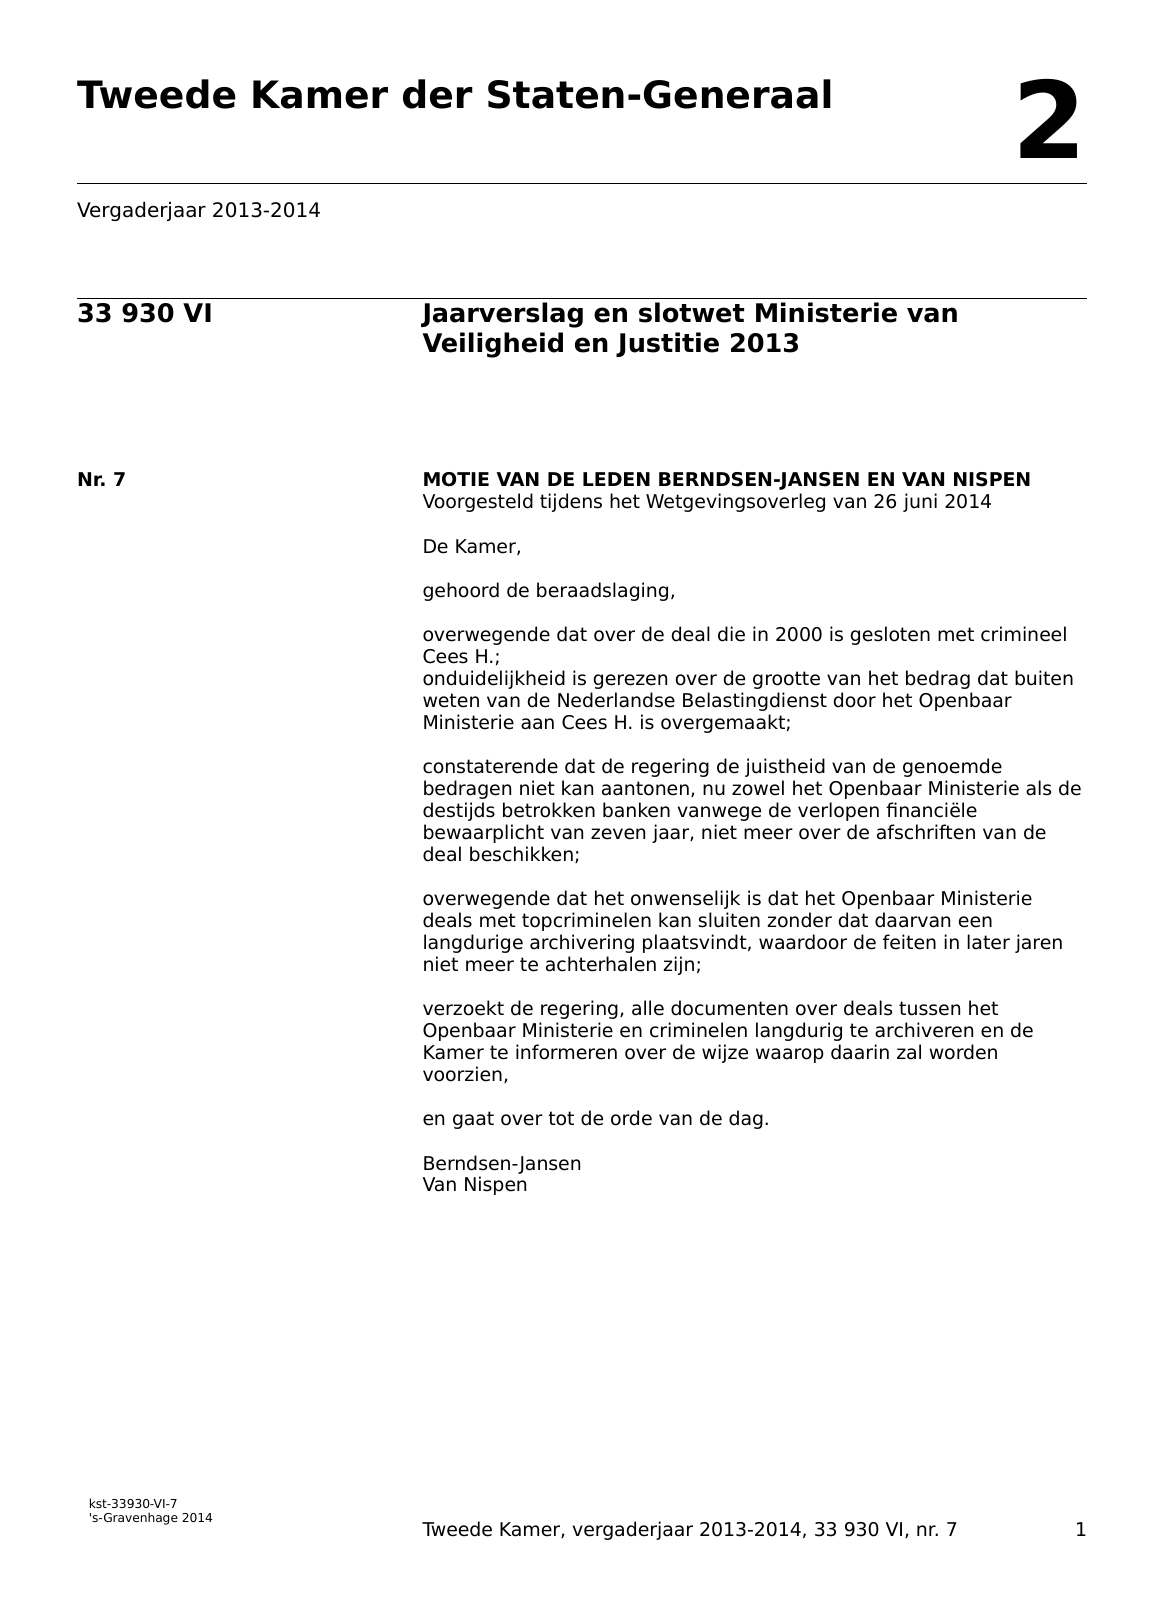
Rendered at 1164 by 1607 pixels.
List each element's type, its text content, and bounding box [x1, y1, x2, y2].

text onduidelijkheid is gerezen over de grootte van het bedrag dat buiten weten van de Nederlandse Belastingdienst door het Openbaar Ministerie aan Cees H. is overgemaakt; [422, 668, 1087, 734]
text Voorgesteld tijdens het Wetgevingsoverleg van 26 juni 2014 [422, 491, 1087, 513]
text overwegende dat over de deal die in 2000 is gesloten met crimineel Cees H.; [422, 624, 1087, 668]
text Berndsen-Jansen [422, 1152, 1087, 1174]
table_cell Vergaderjaar 2013-2014 [77, 184, 1087, 298]
table_header Tweede Kamer der Staten-Generaal [77, 59, 886, 183]
subtitle Nr. 7 MOTIE VAN DE LEDEN BERNDSEN-JANSEN EN VAN NISPEN [77, 469, 1087, 491]
table_header 2 [886, 59, 1087, 183]
text 's-Gravenhage 2014 [88, 1511, 323, 1525]
text gehoord de beraadslaging, [422, 580, 1087, 602]
text constaterende dat de regering de juistheid van de genoemde bedragen niet kan aantonen, nu zowel het Openbaar Ministerie als de destijds betrokken banken vanwege de verlopen financiële bewaarplicht van zeven jaar, niet meer over de afschriften van de deal beschikken; [422, 756, 1087, 866]
text en gaat over tot de orde van de dag. [422, 1108, 1087, 1130]
text De Kamer, [422, 536, 1087, 557]
text overwegende dat het onwenselijk is dat het Openbaar Ministerie deals met topcriminelen kan sluiten zonder dat daarvan een langdurige archivering plaatsvindt, waardoor de feiten in later jaren niet meer te achterhalen zijn; [422, 888, 1087, 976]
text verzoekt de regering, alle documenten over deals tussen het Openbaar Ministerie en criminelen langdurig te archiveren en de Kamer te informeren over de wijze waarop daarin zal worden voorzien, [422, 998, 1087, 1086]
subtitle 33 930 VI Jaarverslag en slotwet Ministerie van Veiligheid en Justitie 2013 [77, 299, 1087, 358]
text Van Nispen [422, 1174, 1087, 1196]
text kst-33930-VI-7 [88, 1497, 323, 1511]
